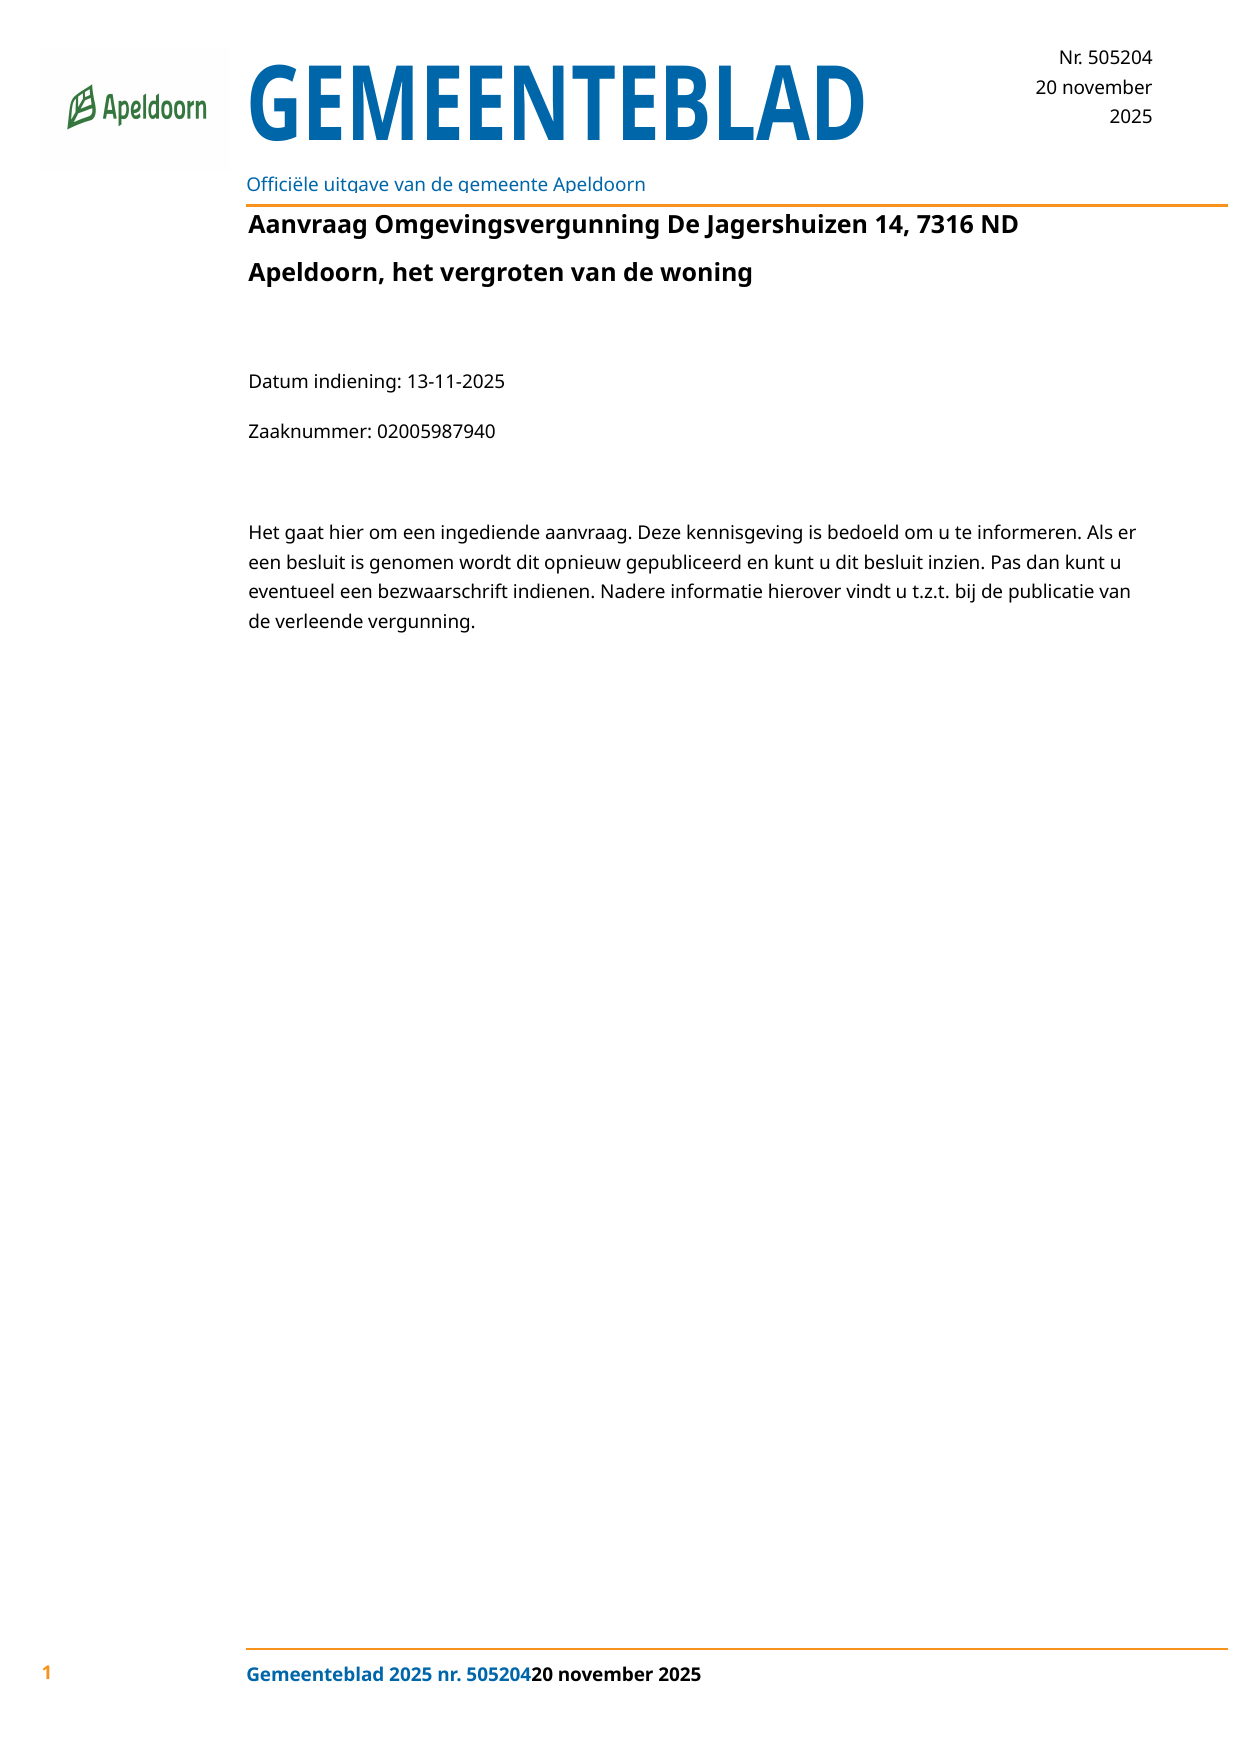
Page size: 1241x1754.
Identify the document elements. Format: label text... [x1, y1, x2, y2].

text Datum indiening: 13-11-2025 [248, 368, 1152, 394]
text Zaaknummer: 02005987940 [248, 419, 1152, 444]
text Aanvraag Omgevingsvergunning De Jagershuizen 14, 7316 ND Apeldoorn, het vergroten van de woning [248, 207, 1152, 288]
picture [41, 47, 231, 172]
text Het gaat hier om een ingediende aanvraag. Deze kennisgeving is bedoeld om u te informeren. Als er een besluit is genomen wordt dit opnieuw gepubliceerd en kunt u dit besluit inzien. Pas dan kunt u eventueel een bezwaarschrift indienen. Nadere informatie hierover vindt u t.z.t. bij de publicatie van de verleende vergunning. [248, 519, 1152, 634]
